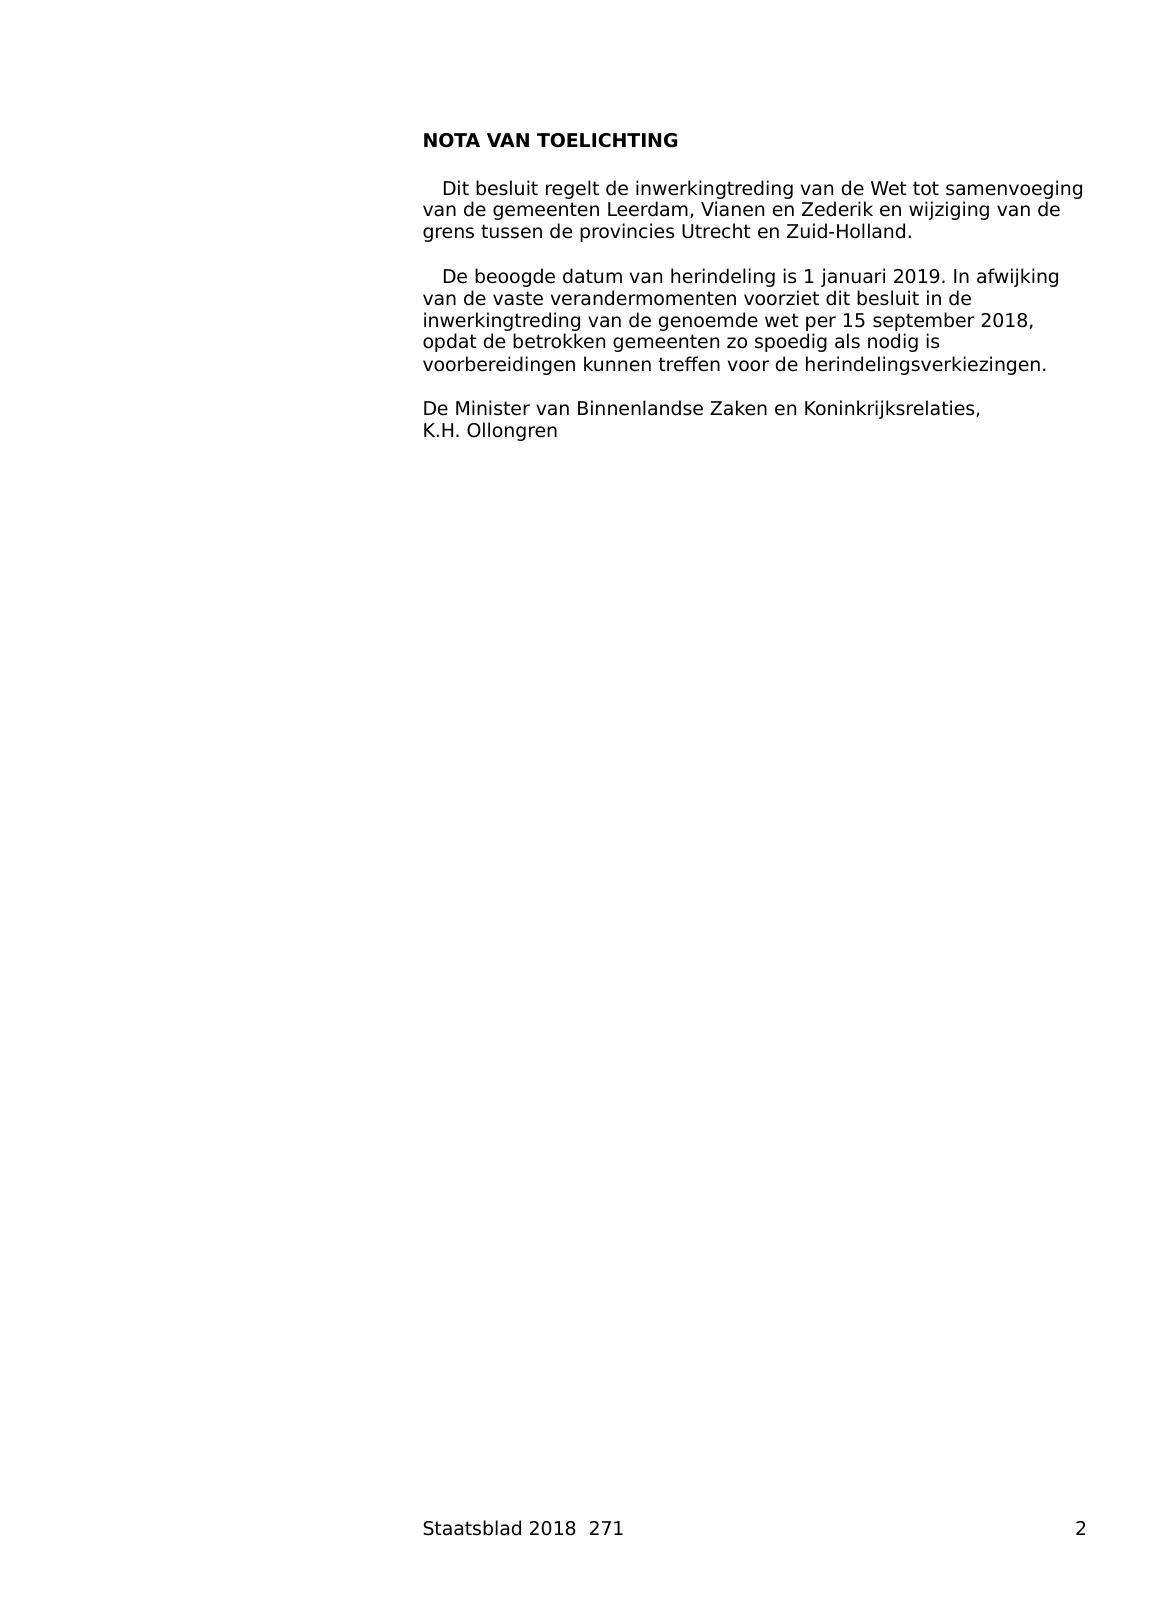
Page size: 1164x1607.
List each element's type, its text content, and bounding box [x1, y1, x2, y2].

text De beoogde datum van herindeling is 1 januari 2019. In afwijking van de vaste verandermomenten voorziet dit besluit in de inwerkingtreding van de genoemde wet per 15 september 2018, opdat de betrokken gemeenten zo spoedig als nodig is voorbereidingen kunnen treffen voor de herindelingsverkiezingen. [422, 266, 1087, 375]
subtitle NOTA VAN TOELICHTING [422, 130, 1087, 152]
text De Minister van Binnenlandse Zaken en Koninkrijksrelaties, K.H. Ollongren [422, 398, 1087, 442]
text Dit besluit regelt de inwerkingtreding van de Wet tot samenvoeging van de gemeenten Leerdam, Vianen en Zederik en wijziging van de grens tussen de provincies Utrecht en Zuid-Holland. [422, 177, 1087, 243]
